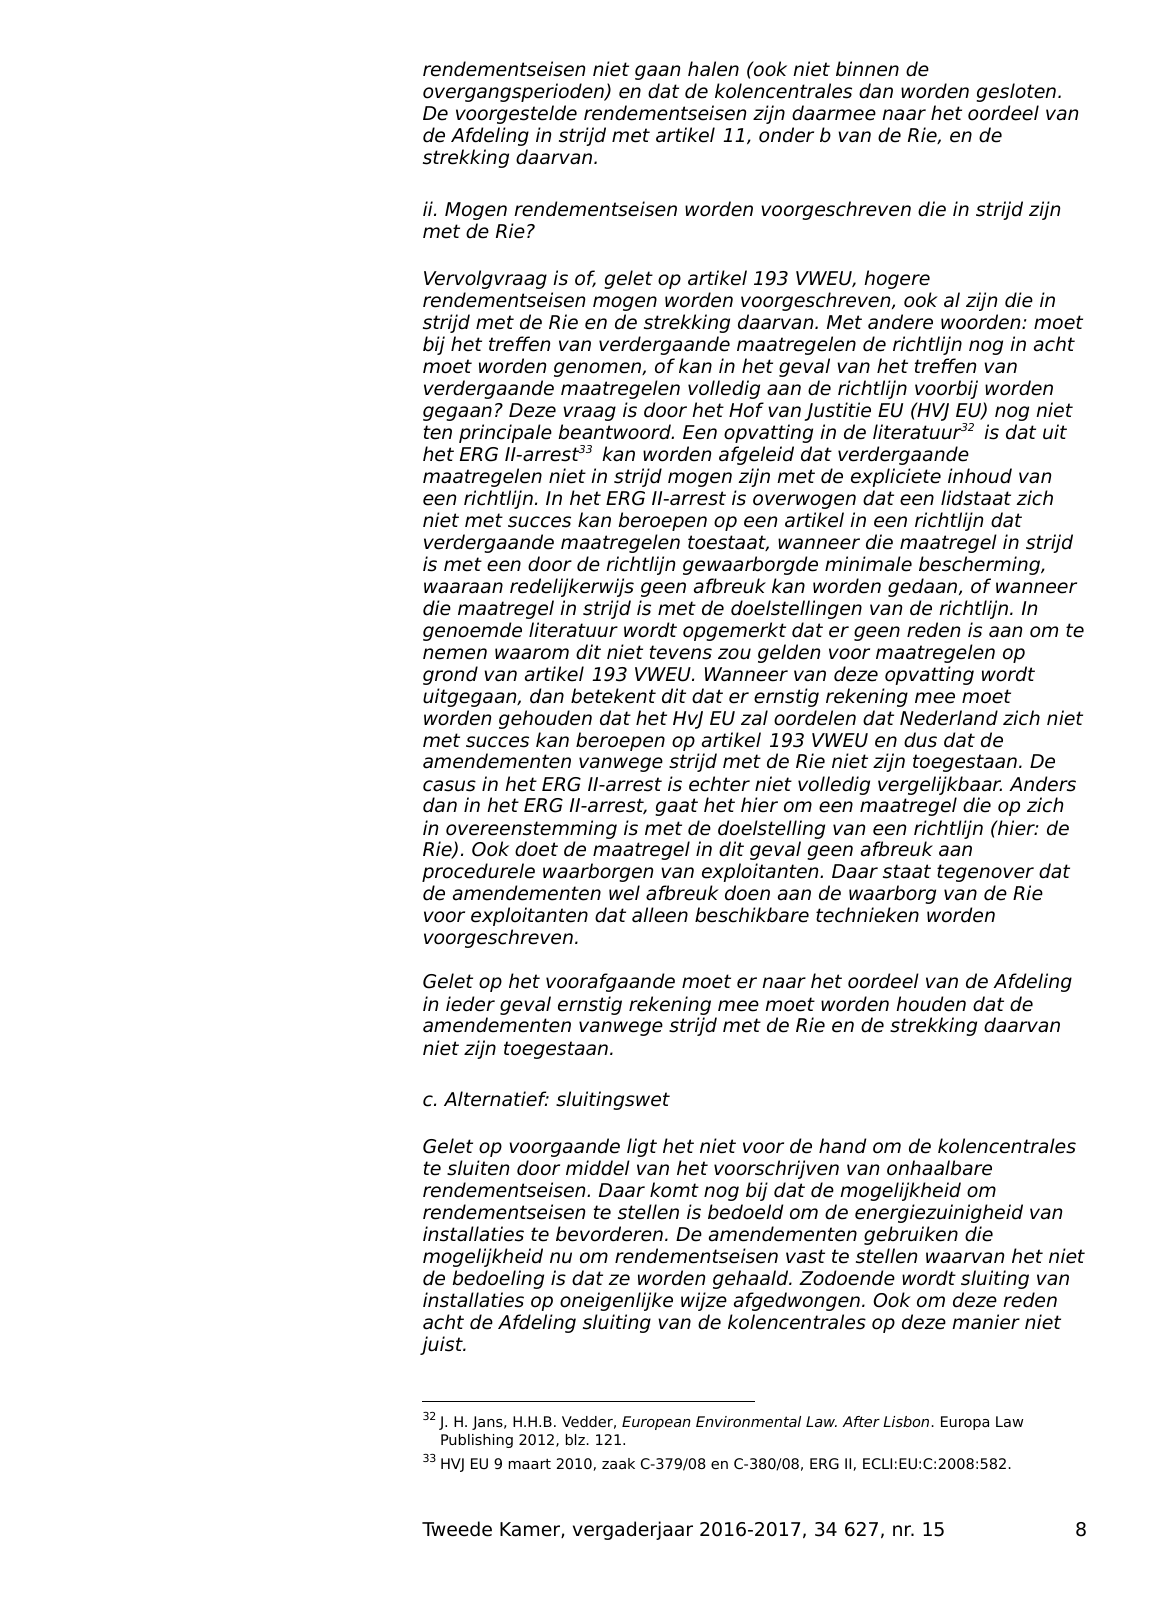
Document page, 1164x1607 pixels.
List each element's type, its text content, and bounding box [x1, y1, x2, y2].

text Vervolgvraag is of, gelet op artikel 193 VWEU, hogere rendementseisen mogen worden voorgeschreven, ook al zijn die in strijd met de Rie en de strekking daarvan. Met andere woorden: moet bij het treffen van verdergaande maatregelen de richtlijn nog in acht moet worden genomen, of kan in het geval van het treffen van verdergaande maatregelen volledig aan de richtlijn voorbij worden gegaan? Deze vraag is door het Hof van Justitie EU (HVJ EU) nog niet ten principale beantwoord. Een opvatting in de literatuur is dat uit het ERG II-arrest kan worden afgeleid dat verdergaande maatregelen niet in strijd mogen zijn met de expliciete inhoud van een richtlijn. In het ERG II-arrest is overwogen dat een lidstaat zich niet met succes kan beroepen op een artikel in een richtlijn dat verdergaande maatregelen toestaat, wanneer die maatregel in strijd is met een door de richtlijn gewaarborgde minimale bescherming, waaraan redelijkerwijs geen afbreuk kan worden gedaan, of wanneer die maatregel in strijd is met de doelstellingen van de richtlijn. In genoemde literatuur wordt opgemerkt dat er geen reden is aan om te nemen waarom dit niet tevens zou gelden voor maatregelen op grond van artikel 193 VWEU. Wanneer van deze opvatting wordt uitgegaan, dan betekent dit dat er ernstig rekening mee moet worden gehouden dat het HvJ EU zal oordelen dat Nederland zich niet met succes kan beroepen op artikel 193 VWEU en dus dat de amendementen vanwege strijd met de Rie niet zijn toegestaan. De casus in het ERG II-arrest is echter niet volledig vergelijkbaar. Anders dan in het ERG II-arrest, gaat het hier om een maatregel die op zich in overeenstemming is met de doelstelling van een richtlijn (hier: de Rie). Ook doet de maatregel in dit geval geen afbreuk aan procedurele waarborgen van exploitanten. Daar staat tegenover dat de amendementen wel afbreuk doen aan de waarborg van de Rie voor exploitanten dat alleen beschikbare technieken worden voorgeschreven. [422, 268, 1087, 949]
subtitle c. Alternatief: sluitingswet [422, 1089, 1087, 1111]
text Gelet op het voorafgaande moet er naar het oordeel van de Afdeling in ieder geval ernstig rekening mee moet worden houden dat de amendementen vanwege strijd met de Rie en de strekking daarvan niet zijn toegestaan. [422, 971, 1087, 1059]
text J. H. Jans, H.H.B. Vedder, European Environmental Law. After Lisbon. Europa Law Publishing 2012, blz. 121. [422, 1410, 1087, 1449]
text HVJ EU 9 maart 2010, zaak C-379/08 en C-380/08, ERG II, ECLI:EU:C:2008:582. [422, 1452, 1087, 1474]
text rendementseisen niet gaan halen (ook niet binnen de overgangsperioden) en dat de kolencentrales dan worden gesloten. De voorgestelde rendementseisen zijn daarmee naar het oordeel van de Afdeling in strijd met artikel 11, onder b van de Rie, en de strekking daarvan. [422, 59, 1087, 169]
text Gelet op voorgaande ligt het niet voor de hand om de kolencentrales te sluiten door middel van het voorschrijven van onhaalbare rendementseisen. Daar komt nog bij dat de mogelijkheid om rendementseisen te stellen is bedoeld om de energiezuinigheid van installaties te bevorderen. De amendementen gebruiken die mogelijkheid nu om rendementseisen vast te stellen waarvan het niet de bedoeling is dat ze worden gehaald. Zodoende wordt sluiting van installaties op oneigenlijke wijze afgedwongen. Ook om deze reden acht de Afdeling sluiting van de kolencentrales op deze manier niet juist. [422, 1136, 1087, 1356]
subtitle ii. Mogen rendementseisen worden voorgeschreven die in strijd zijn met de Rie? [422, 199, 1087, 243]
